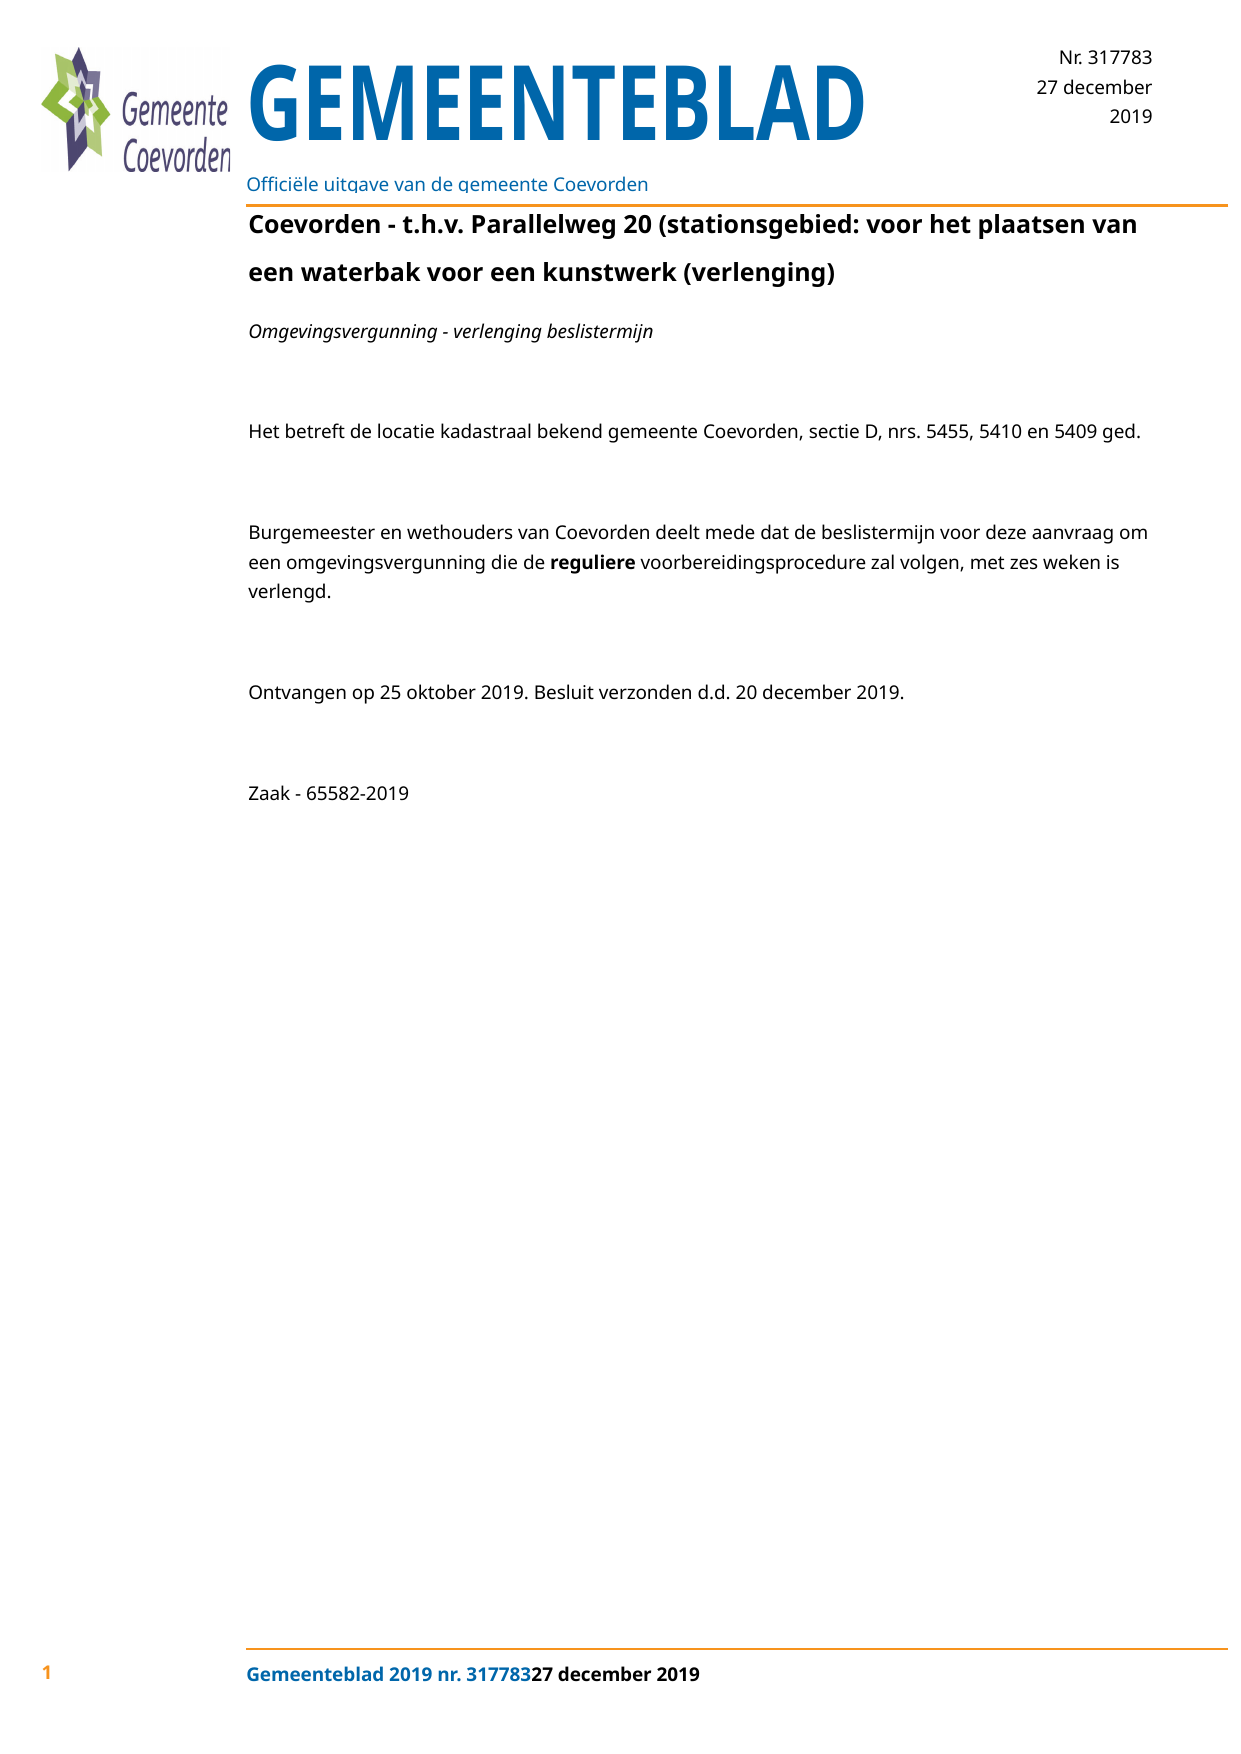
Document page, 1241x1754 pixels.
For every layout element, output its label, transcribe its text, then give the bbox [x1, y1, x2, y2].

text Het betreft de locatie kadastraal bekend gemeente Coevorden, sectie D, nrs. 5455, 5410 en 5409 ged. [248, 419, 1152, 444]
text Burgemeester en wethouders van Coevorden deelt mede dat de beslistermijn voor deze aanvraag om een omgevingsvergunning die de reguliere voorbereidingsprocedure zal volgen, met zes weken is verlengd. [248, 519, 1152, 604]
text Ontvangen op 25 oktober 2019. Besluit verzonden d.d. 20 december 2019. [248, 679, 1152, 705]
text Zaak - 65582-2019 [248, 780, 1152, 806]
picture [41, 47, 231, 172]
text Coevorden - t.h.v. Parallelweg 20 (stationsgebied: voor het plaatsen van een waterbak voor een kunstwerk (verlenging) [248, 207, 1152, 288]
text Omgevingsvergunning - verlenging beslistermijn [248, 318, 1152, 344]
